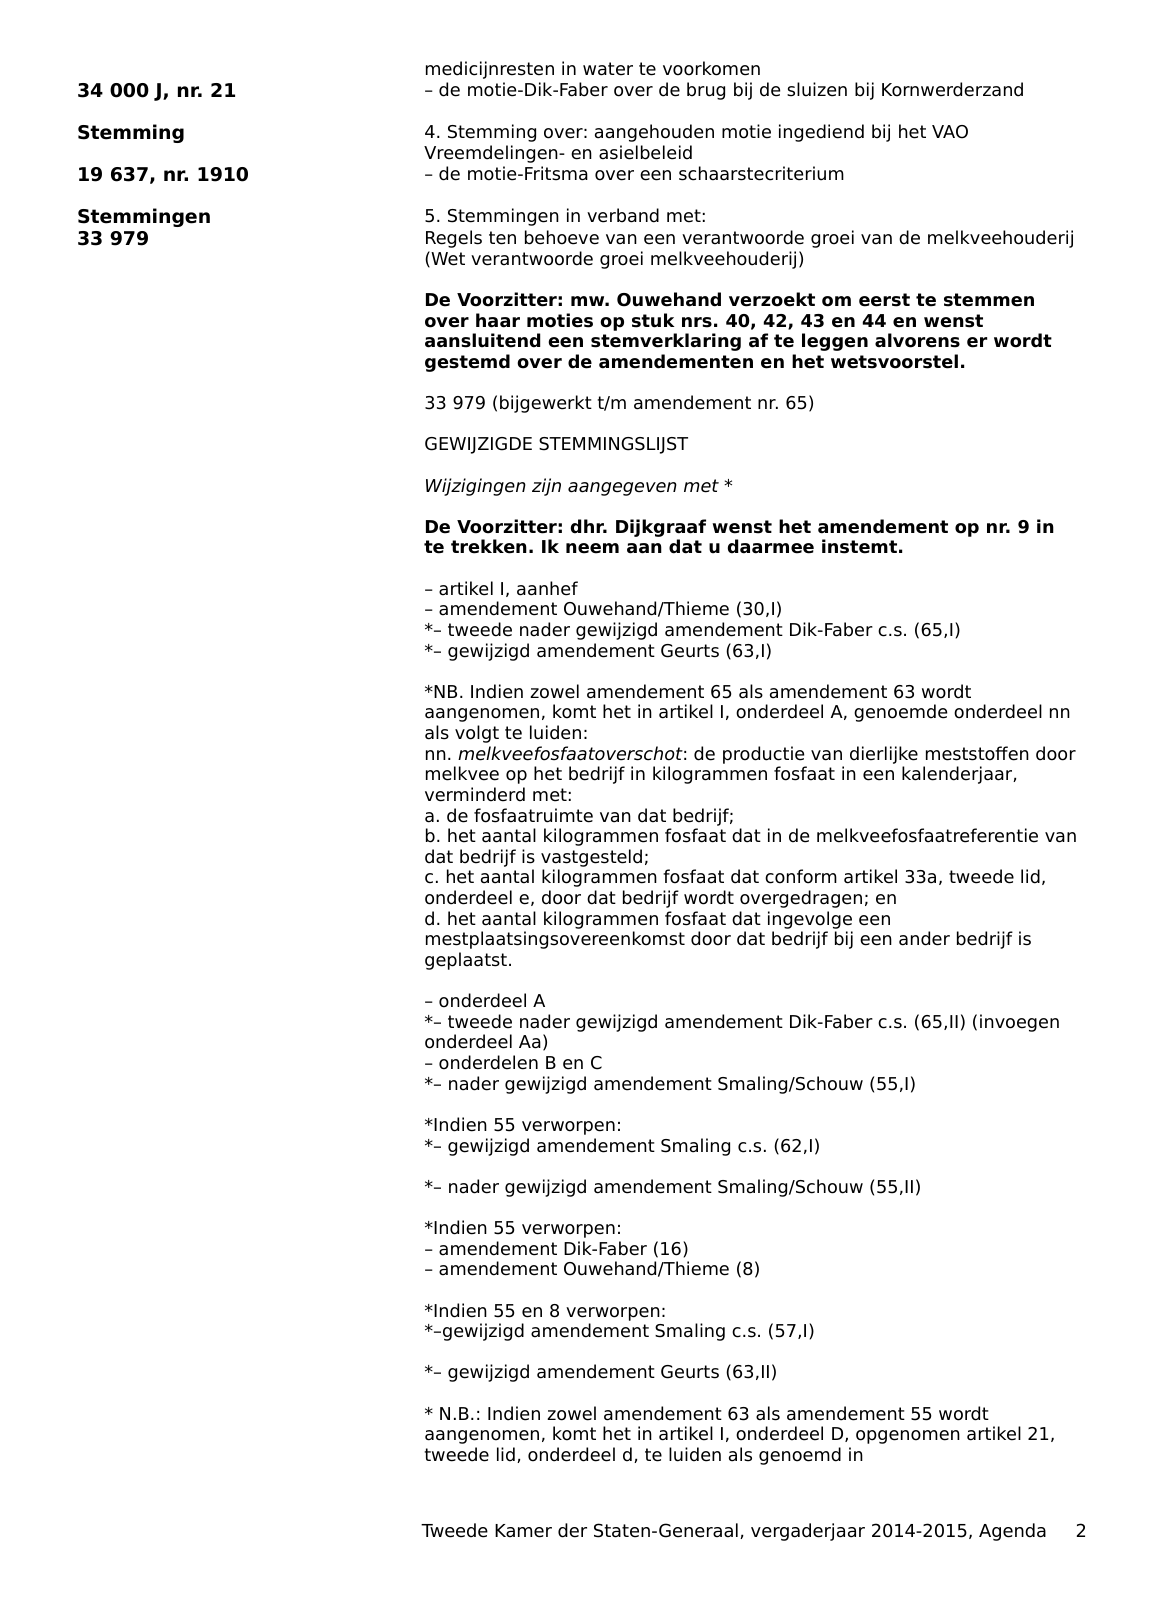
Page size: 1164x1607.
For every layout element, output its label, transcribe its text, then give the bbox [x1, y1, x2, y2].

table_cell [77, 826, 401, 867]
table_cell [418, 1383, 1087, 1404]
table_cell [401, 971, 418, 991]
table_cell medicijnresten in water te voorkomen [418, 59, 1087, 80]
table_cell [401, 1094, 418, 1115]
table_cell [77, 1136, 401, 1156]
table_cell [77, 1342, 401, 1362]
table_cell [401, 744, 418, 806]
table_cell *Indien 55 verworpen: [418, 1218, 1087, 1239]
table_cell [401, 1136, 418, 1156]
table_cell [418, 186, 1087, 206]
table_cell [401, 909, 418, 971]
table_cell [77, 186, 401, 206]
table_cell [77, 1239, 401, 1259]
table_cell De Voorzitter: mw. Ouwehand verzoekt om eerst te stemmen over haar moties op stuk nrs. 40, 42, 43 en 44 en wenst aansluitend een stemverklaring af te leggen alvorens er wordt gestemd over de amendementen en het wetsvoorstel. [418, 290, 1087, 372]
table_cell 33 979 (bijgewerkt t/m amendement nr. 65) [418, 393, 1087, 414]
table_cell Regels ten behoeve van een verantwoorde groei van de melkveehouderij (Wet verantwoorde groei melkveehouderij) [418, 228, 1087, 269]
table_cell [77, 661, 401, 682]
table_cell [401, 806, 418, 826]
table_cell [418, 414, 1087, 434]
table_cell [401, 991, 418, 1012]
table_cell [418, 269, 1087, 290]
table_cell [418, 1156, 1087, 1177]
table_cell *–gewijzigd amendement Smaling c.s. (57,I) [418, 1321, 1087, 1342]
table_cell – de motie-Dik-Faber over de brug bij de sluizen bij Kornwerderzand [418, 80, 1087, 102]
table_cell [77, 1053, 401, 1074]
table_cell 4. Stemming over: aangehouden motie ingediend bij het VAO Vreemdelingen- en asielbeleid [418, 122, 1087, 163]
table_cell [401, 599, 418, 620]
table_cell [77, 1156, 401, 1177]
table_cell [401, 1218, 418, 1239]
table_cell [77, 620, 401, 641]
table_cell [77, 1198, 401, 1218]
table_cell [418, 558, 1087, 579]
table_cell – onderdelen B en C [418, 1053, 1087, 1074]
table_cell [418, 661, 1087, 682]
table_cell *– gewijzigd amendement Smaling c.s. (62,I) [418, 1136, 1087, 1156]
table_cell [77, 1363, 401, 1383]
table_cell [77, 1177, 401, 1197]
table_cell b. het aantal kilogrammen fosfaat dat in de melkveefosfaatreferentie van dat bedrijf is vastgesteld; [418, 826, 1087, 867]
table_cell [401, 496, 418, 517]
table_cell Wijzigingen zijn aangegeven met * [418, 476, 1087, 496]
table_cell *– nader gewijzigd amendement Smaling/Schouw (55,I) [418, 1074, 1087, 1094]
table_cell Stemming [77, 122, 401, 163]
table_cell [77, 1321, 401, 1342]
table_cell [401, 476, 418, 496]
table_cell [418, 1342, 1087, 1362]
table_cell [401, 164, 418, 186]
table_cell [401, 641, 418, 661]
table_cell [77, 373, 401, 393]
table_cell [401, 1012, 418, 1053]
table_cell [77, 1383, 401, 1404]
table_cell – de motie-Fritsma over een schaarstecriterium [418, 164, 1087, 186]
table_cell *– tweede nader gewijzigd amendement Dik-Faber c.s. (65,I) [418, 620, 1087, 641]
table_cell [401, 1156, 418, 1177]
table_cell – amendement Ouwehand/Thieme (30,I) [418, 599, 1087, 620]
table_cell [77, 434, 401, 455]
table_cell [401, 1301, 418, 1321]
table_cell – amendement Dik-Faber (16) [418, 1239, 1087, 1259]
table_cell *Indien 55 en 8 verworpen: [418, 1301, 1087, 1321]
table_cell [401, 186, 418, 206]
table_cell [401, 59, 418, 80]
table_cell [77, 1259, 401, 1280]
table_cell [77, 1094, 401, 1115]
table_cell 19 637, nr. 1910 [77, 164, 401, 186]
table_cell [401, 517, 418, 558]
table_cell [401, 102, 418, 122]
table_cell [77, 414, 401, 434]
table_cell [77, 393, 401, 414]
table_cell [77, 599, 401, 620]
table_cell Stemmingen [77, 206, 401, 228]
table_cell [401, 661, 418, 682]
table_cell [401, 1383, 418, 1404]
table_cell [401, 1239, 418, 1259]
table_cell [77, 1280, 401, 1301]
table_cell [401, 1053, 418, 1074]
table_cell [401, 682, 418, 744]
table_cell [77, 1301, 401, 1321]
table_cell [401, 1342, 418, 1362]
table_cell [418, 1280, 1087, 1301]
table_cell [77, 59, 401, 80]
table_cell [401, 122, 418, 163]
table_cell [401, 80, 418, 102]
table_cell [77, 868, 401, 909]
table_cell 33 979 [77, 228, 401, 269]
table_cell 34 000 J, nr. 21 [77, 80, 401, 102]
table_cell *– gewijzigd amendement Geurts (63,I) [418, 641, 1087, 661]
table_cell * N.B.: Indien zowel amendement 63 als amendement 55 wordt aangenomen, komt het in artikel I, onderdeel D, opgenomen artikel 21, tweede lid, onderdeel d, te luiden als genoemd in [418, 1404, 1087, 1466]
table_cell [401, 228, 418, 269]
table_cell [77, 744, 401, 806]
table_cell [77, 290, 401, 372]
table_cell [401, 434, 418, 455]
table_cell [77, 496, 401, 517]
table_cell [401, 269, 418, 290]
table_cell [77, 682, 401, 744]
table_cell [77, 579, 401, 599]
table_cell [401, 393, 418, 414]
table_cell c. het aantal kilogrammen fosfaat dat conform artikel 33a, tweede lid, onderdeel e, door dat bedrijf wordt overgedragen; en [418, 868, 1087, 909]
table_cell [77, 641, 401, 661]
table_cell – amendement Ouwehand/Thieme (8) [418, 1259, 1087, 1280]
table_cell [401, 206, 418, 228]
table_cell [77, 558, 401, 579]
table_cell [401, 868, 418, 909]
table_cell GEWIJZIGDE STEMMINGSLIJST [418, 434, 1087, 455]
table_cell [401, 558, 418, 579]
table_cell [77, 1218, 401, 1239]
table_cell [401, 826, 418, 867]
table_cell [418, 1094, 1087, 1115]
table_cell [401, 1321, 418, 1342]
table_cell [418, 971, 1087, 991]
table_cell [77, 476, 401, 496]
table_cell – onderdeel A [418, 991, 1087, 1012]
table_cell [401, 414, 418, 434]
table_cell [401, 1280, 418, 1301]
table_cell [401, 373, 418, 393]
table_cell [401, 455, 418, 476]
table_cell De Voorzitter: dhr. Dijkgraaf wenst het amendement op nr. 9 in te trekken. Ik neem aan dat u daarmee instemt. [418, 517, 1087, 558]
table_cell [77, 806, 401, 826]
table_cell [401, 1363, 418, 1383]
table_cell [401, 1259, 418, 1280]
table_cell *Indien 55 verworpen: [418, 1115, 1087, 1136]
table_cell [418, 373, 1087, 393]
table_cell [418, 1198, 1087, 1218]
table_cell [401, 579, 418, 599]
table_cell [418, 102, 1087, 122]
table_cell [77, 102, 401, 122]
table_cell [77, 1074, 401, 1094]
table_cell [77, 909, 401, 971]
table_cell [77, 517, 401, 558]
table_cell [77, 1404, 401, 1466]
table_cell *– tweede nader gewijzigd amendement Dik-Faber c.s. (65,II) (invoegen onderdeel Aa) [418, 1012, 1087, 1053]
table_cell *– nader gewijzigd amendement Smaling/Schouw (55,II) [418, 1177, 1087, 1197]
table_cell *NB. Indien zowel amendement 65 als amendement 63 wordt aangenomen, komt het in artikel I, onderdeel A, genoemde onderdeel nn als volgt te luiden: [418, 682, 1087, 744]
table_cell [77, 269, 401, 290]
table_cell *– gewijzigd amendement Geurts (63,II) [418, 1363, 1087, 1383]
table_cell [77, 1115, 401, 1136]
table_cell – artikel I, aanhef [418, 579, 1087, 599]
table_cell a. de fosfaatruimte van dat bedrijf; [418, 806, 1087, 826]
table_cell [401, 1198, 418, 1218]
table_cell [401, 1404, 418, 1466]
table_cell [77, 991, 401, 1012]
table_cell [401, 1115, 418, 1136]
table_cell [401, 620, 418, 641]
table_cell [418, 455, 1087, 476]
table_cell [77, 455, 401, 476]
table_cell [401, 1177, 418, 1197]
table_cell [77, 971, 401, 991]
table_cell [401, 1074, 418, 1094]
table_cell d. het aantal kilogrammen fosfaat dat ingevolge een mestplaatsingsovereenkomst door dat bedrijf bij een ander bedrijf is geplaatst. [418, 909, 1087, 971]
table_cell [401, 290, 418, 372]
table_cell [418, 496, 1087, 517]
table_cell [77, 1012, 401, 1053]
table_cell nn. melkveefosfaatoverschot: de productie van dierlijke meststoffen door melkvee op het bedrijf in kilogrammen fosfaat in een kalenderjaar, verminderd met: [418, 744, 1087, 806]
table_cell 5. Stemmingen in verband met: [418, 206, 1087, 228]
